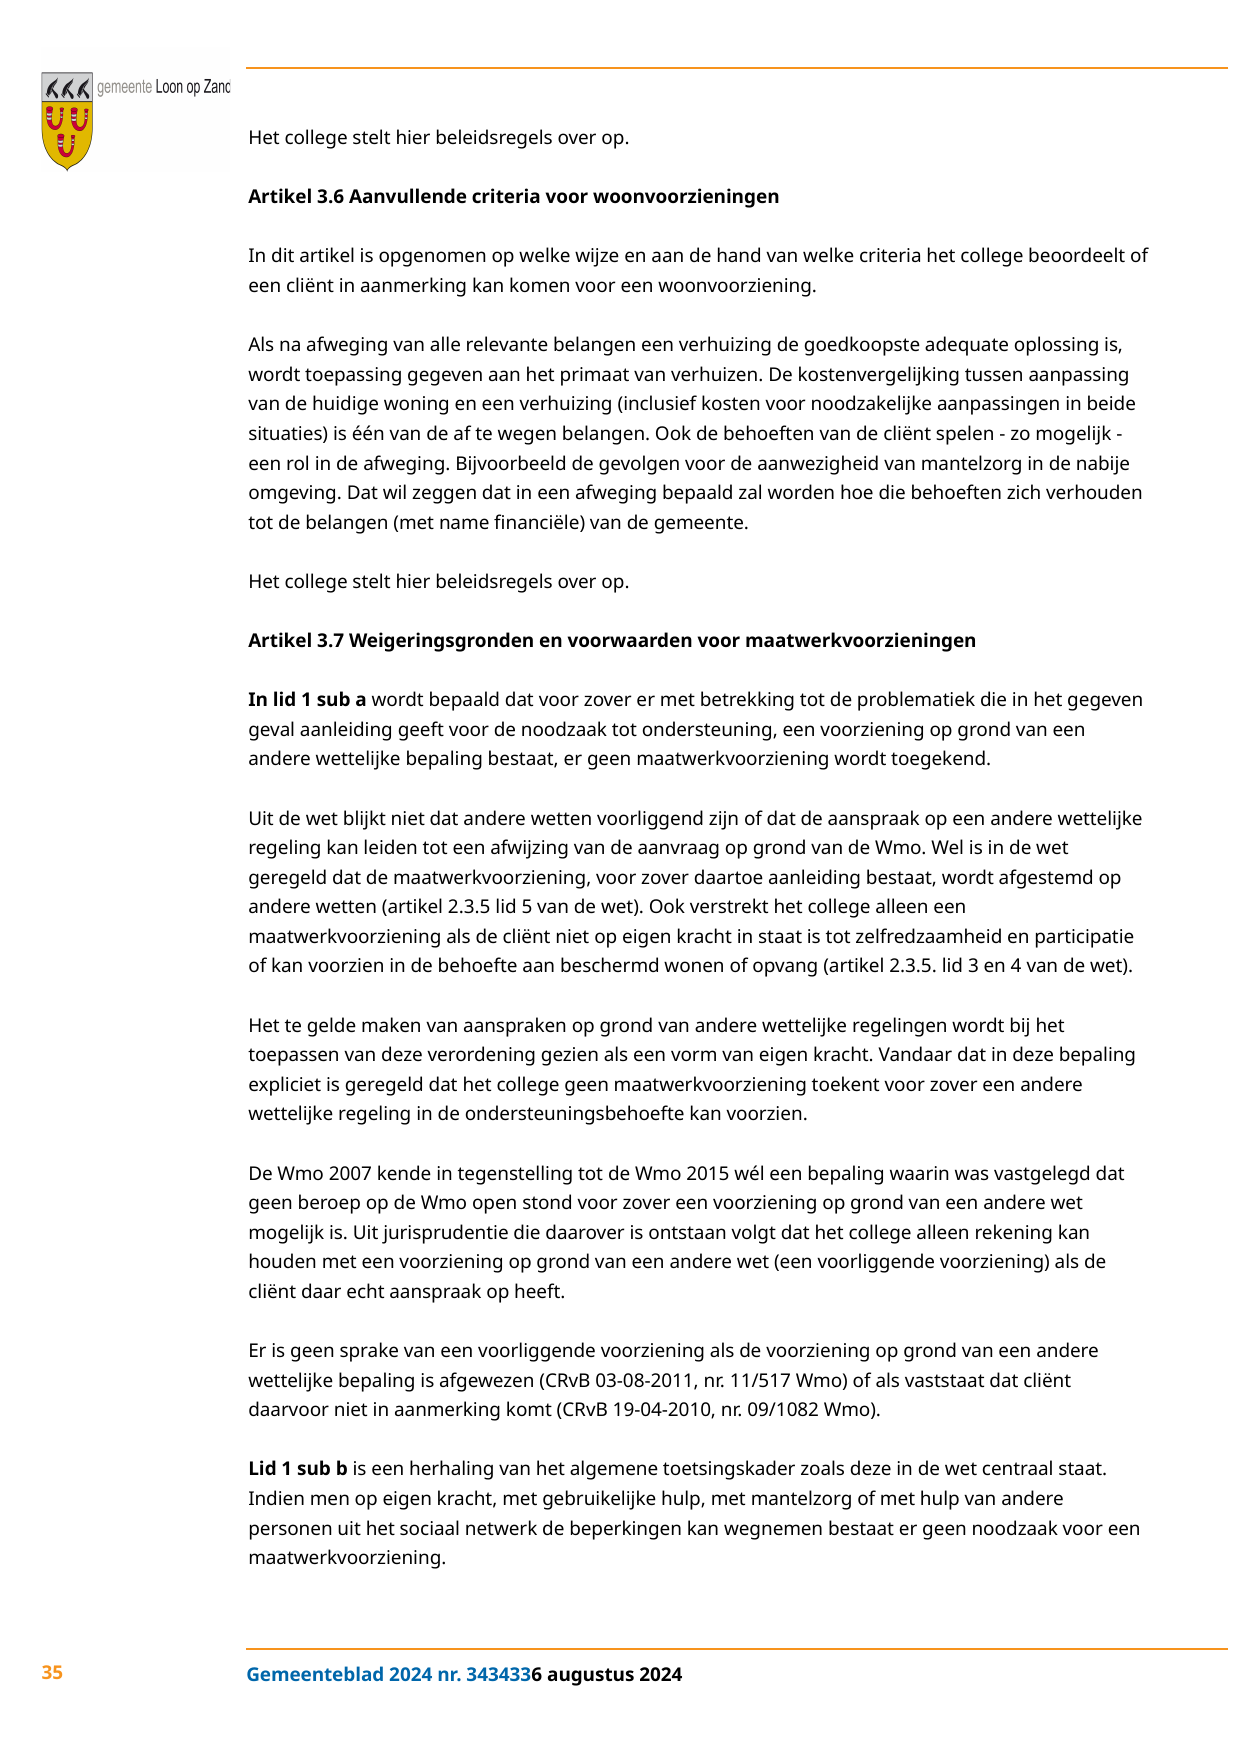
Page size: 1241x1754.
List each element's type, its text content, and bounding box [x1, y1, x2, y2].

text In lid 1 sub a wordt bepaald dat voor zover er met betrekking tot de problematiek die in het gegeven geval aanleiding geeft voor de noodzaak tot ondersteuning, een voorziening op grond van een andere wettelijke bepaling bestaat, er geen maatwerkvoorziening wordt toegekend. [248, 686, 1152, 771]
text Uit de wet blijkt niet dat andere wetten voorliggend zijn of dat de aanspraak op een andere wettelijke regeling kan leiden tot een afwijzing van de aanvraag op grond van de Wmo. Wel is in de wet geregeld dat de maatwerkvoorziening, voor zover daartoe aanleiding bestaat, wordt afgestemd op andere wetten (artikel 2.3.5 lid 5 van de wet). Ook verstrekt het college alleen een maatwerkvoorziening als de cliënt niet op eigen kracht in staat is tot zelfredzaamheid en participatie of kan voorzien in de behoefte aan beschermd wonen of opvang (artikel 2.3.5. lid 3 en 4 van de wet). [248, 805, 1152, 978]
text Het college stelt hier beleidsregels over op. [248, 568, 1152, 594]
text Het college stelt hier beleidsregels over op. [248, 124, 1152, 150]
text Lid 1 sub b is een herhaling van het algemene toetsingskader zoals deze in de wet centraal staat. Indien men op eigen kracht, met gebruikelijke hulp, met mantelzorg of met hulp van andere personen uit het sociaal netwerk de beperkingen kan wegnemen bestaat er geen noodzaak voor een maatwerkvoorziening. [248, 1456, 1152, 1570]
text Artikel 3.7 Weigeringsgronden en voorwaarden voor maatwerkvoorzieningen [248, 627, 1152, 653]
text De Wmo 2007 kende in tegenstelling tot de Wmo 2015 wél een bepaling waarin was vastgelegd dat geen beroep op de Wmo open stond voor zover een voorziening op grond van een andere wet mogelijk is. Uit jurisprudentie die daarover is ontstaan volgt dat het college alleen rekening kan houden met een voorziening op grond van een andere wet (een voorliggende voorziening) als de cliënt daar echt aanspraak op heeft. [248, 1160, 1152, 1304]
text Artikel 3.6 Aanvullende criteria voor woonvoorzieningen [248, 183, 1152, 209]
text In dit artikel is opgenomen op welke wijze en aan de hand van welke criteria het college beoordeelt of een cliënt in aanmerking kan komen voor een woonvoorziening. [248, 243, 1152, 298]
text Het te gelde maken van aanspraken op grond van andere wettelijke regelingen wordt bij het toepassen van deze verordening gezien als een vorm van eigen kracht. Vandaar dat in deze bepaling expliciet is geregeld dat het college geen maatwerkvoorziening toekent voor zover een andere wettelijke regeling in de ondersteuningsbehoefte kan voorzien. [248, 1012, 1152, 1126]
text Als na afweging van alle relevante belangen een verhuizing de goedkoopste adequate oplossing is, wordt toepassing gegeven aan het primaat van verhuizen. De kostenvergelijking tussen aanpassing van de huidige woning en een verhuizing (inclusief kosten voor noodzakelijke aanpassingen in beide situaties) is één van de af te wegen belangen. Ook de behoeften van de cliënt spelen - zo mogelijk - een rol in de afweging. Bijvoorbeeld de gevolgen voor de aanwezigheid van mantelzorg in de nabije omgeving. Dat wil zeggen dat in een afweging bepaald zal worden hoe die behoeften zich verhouden tot de belangen (met name financiële) van de gemeente. [248, 331, 1152, 535]
text Er is geen sprake van een voorliggende voorziening als de voorziening op grond van een andere wettelijke bepaling is afgewezen (CRvB 03-08-2011, nr. 11/517 Wmo) of als vaststaat dat cliënt daarvoor niet in aanmerking komt (CRvB 19-04-2010, nr. 09/1082 Wmo). [248, 1337, 1152, 1422]
picture [41, 47, 231, 172]
